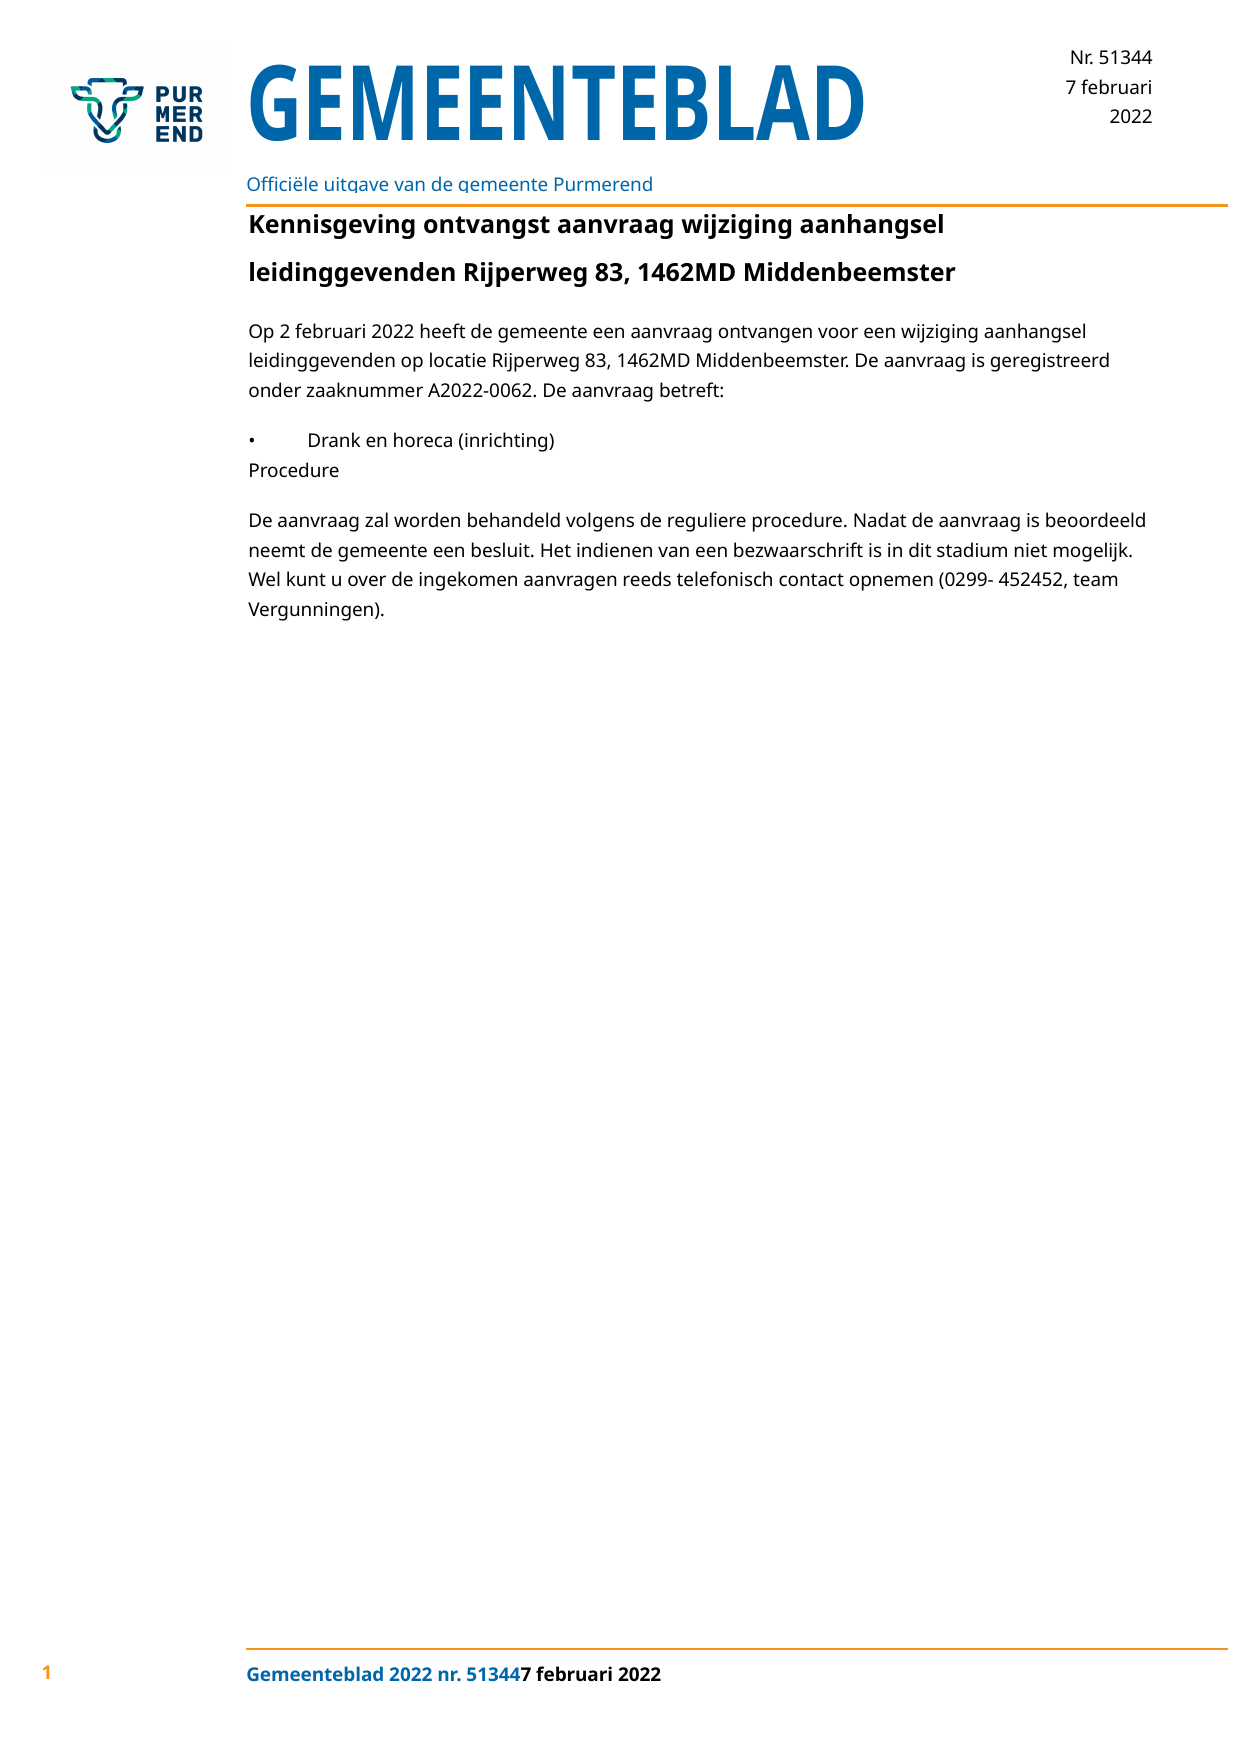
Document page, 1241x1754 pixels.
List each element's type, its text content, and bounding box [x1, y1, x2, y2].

list Drank en horeca (inrichting) [248, 427, 1152, 453]
text Procedure [248, 457, 1152, 483]
picture [41, 47, 231, 172]
text Kennisgeving ontvangst aanvraag wijziging aanhangsel leidinggevenden Rijperweg 83, 1462MD Middenbeemster [248, 207, 1152, 288]
text De aanvraag zal worden behandeld volgens de reguliere procedure. Nadat de aanvraag is beoordeeld neemt de gemeente een besluit. Het indienen van een bezwaarschrift is in dit stadium niet mogelijk. Wel kunt u over de ingekomen aanvragen reeds telefonisch contact opnemen (0299- 452452, team Vergunningen). [248, 507, 1152, 622]
text Op 2 februari 2022 heeft de gemeente een aanvraag ontvangen voor een wijziging aanhangsel leidinggevenden op locatie Rijperweg 83, 1462MD Middenbeemster. De aanvraag is geregistreerd onder zaaknummer A2022-0062. De aanvraag betreft: [248, 318, 1152, 403]
